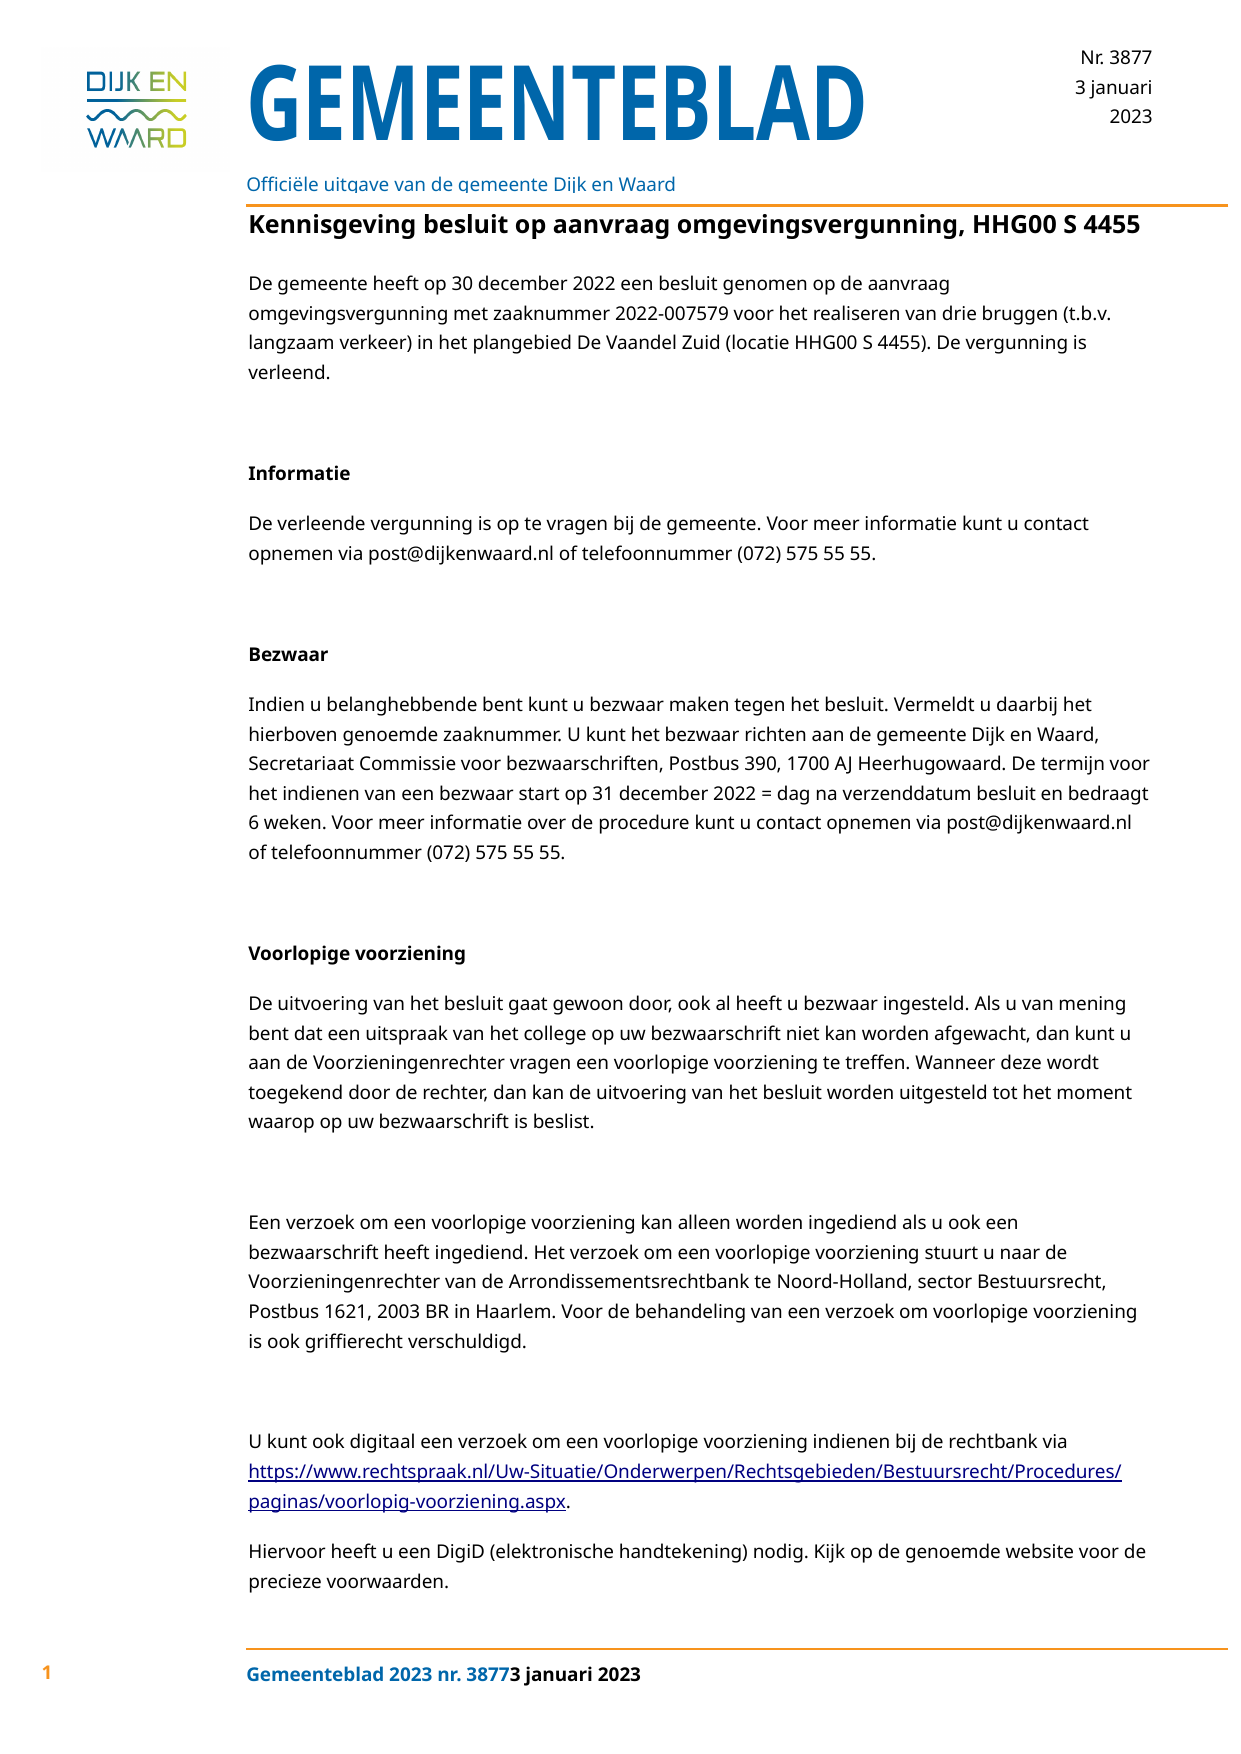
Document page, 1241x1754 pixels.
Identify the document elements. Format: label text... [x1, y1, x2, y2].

text Kennisgeving besluit op aanvraag omgevingsvergunning, HHG00 S 4455 [248, 207, 1152, 241]
text Voorlopige voorziening [248, 940, 1152, 966]
text Een verzoek om een voorlopige voorziening kan alleen worden ingediend als u ook een bezwaarschrift heeft ingediend. Het verzoek om een voorlopige voorziening stuurt u naar de Voorzieningenrechter van de Arrondissementsrechtbank te Noord-Holland, sector Bestuursrecht, Postbus 1621, 2003 BR in Haarlem. Voor de behandeling van een verzoek om voorlopige voorziening is ook griffierecht verschuldigd. [248, 1209, 1152, 1353]
text Indien u belanghebbende bent kunt u bezwaar maken tegen het besluit. Vermeldt u daarbij het hierboven genoemde zaaknummer. U kunt het bezwaar richten aan de gemeente Dijk en Waard, Secretariaat Commissie voor bezwaarschriften, Postbus 390, 1700 AJ Heerhugowaard. De termijn voor het indienen van een bezwaar start op 31 december 2022 = dag na verzenddatum besluit en bedraagt 6 weken. Voor meer informatie over de procedure kunt u contact opnemen via post@dijkenwaard.nl of telefoonnummer (072) 575 55 55. [248, 691, 1152, 865]
text Bezwaar [248, 641, 1152, 666]
text De gemeente heeft op 30 december 2022 een besluit genomen op de aanvraag omgevingsvergunning met zaaknummer 2022-007579 voor het realiseren van drie bruggen (t.b.v. langzaam verkeer) in het plangebied De Vaandel Zuid (locatie HHG00 S 4455). De vergunning is verleend. [248, 270, 1152, 385]
text Hiervoor heeft u een DigiD (elektronische handtekening) nodig. Kijk op de genoemde website voor de precieze voorwaarden. [248, 1538, 1152, 1593]
text U kunt ook digitaal een verzoek om een voorlopige voorziening indienen bij de rechtbank via https://www.rechtspraak.nl/Uw-Situatie/Onderwerpen/Rechtsgebieden/Bestuursrecht/Procedures/paginas/voorlopig-voorziening.aspx. [248, 1429, 1152, 1513]
text Informatie [248, 460, 1152, 486]
text De uitvoering van het besluit gaat gewoon door, ook al heeft u bezwaar ingesteld. Als u van mening bent dat een uitspraak van het college op uw bezwaarschrift niet kan worden afgewacht, dan kunt u aan de Voorzieningenrechter vragen een voorlopige voorziening te treffen. Wanneer deze wordt toegekend door de rechter, dan kan de uitvoering van het besluit worden uitgesteld tot het moment waarop op uw bezwaarschrift is beslist. [248, 990, 1152, 1134]
text De verleende vergunning is op te vragen bij de gemeente. Voor meer informatie kunt u contact opnemen via post@dijkenwaard.nl of telefoonnummer (072) 575 55 55. [248, 510, 1152, 566]
picture [41, 47, 231, 172]
